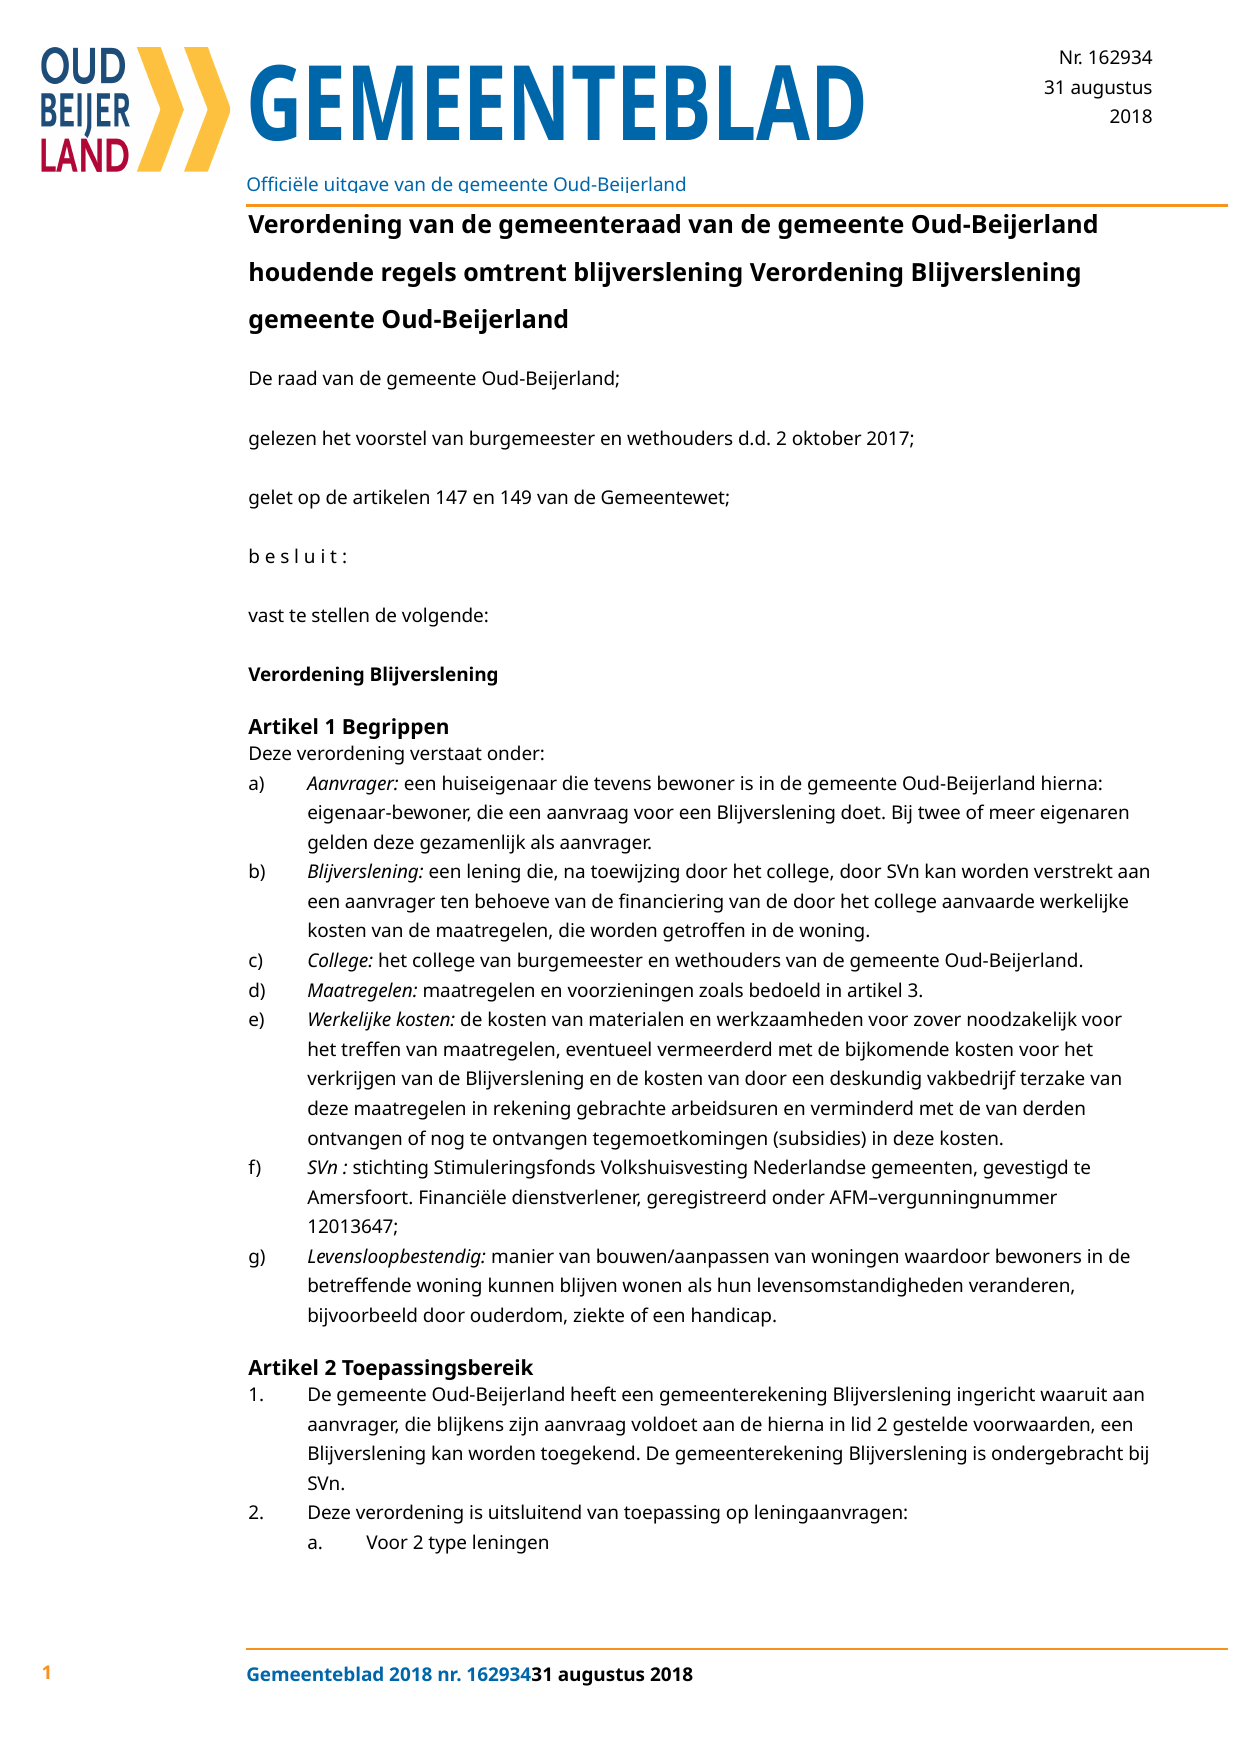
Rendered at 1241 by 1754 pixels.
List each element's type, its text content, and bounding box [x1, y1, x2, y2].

text vast te stellen de volgende: [248, 602, 1152, 628]
list Levensloopbestendig: manier van bouwen/aanpassen van woningen waardoor bewoners in de betreffende woning kunnen blijven wonen als hun levensomstandigheden veranderen, bijvoorbeeld door ouderdom, ziekte of een handicap. [248, 1243, 1152, 1328]
text gelet op de artikelen 147 en 149 van de Gemeentewet; [248, 484, 1152, 509]
text Verordening van de gemeenteraad van de gemeente Oud-Beijerland houdende regels omtrent blijverslening Verordening Blijverslening gemeente Oud-Beijerland [248, 207, 1152, 336]
list College: het college van burgemeester en wethouders van de gemeente Oud-Beijerland. [248, 947, 1152, 973]
text Artikel 1 Begrippen [248, 712, 1152, 740]
list SVn : stichting Stimuleringsfonds Volkshuisvesting Nederlandse gemeenten, gevestigd te Amersfoort. Financiële dienstverlener, geregistreerd onder AFM–vergunningnummer 12013647; [248, 1154, 1152, 1239]
list Deze verordening is uitsluitend van toepassing op leningaanvragen: [248, 1499, 1152, 1525]
text Artikel 2 Toepassingsbereik [248, 1353, 1152, 1381]
text b e s l u i t : [248, 543, 1152, 569]
picture [41, 47, 231, 172]
text Deze verordening verstaat onder: [248, 740, 1152, 766]
text gelezen het voorstel van burgemeester en wethouders d.d. 2 oktober 2017; [248, 425, 1152, 450]
list Blijverslening: een lening die, na toewijzing door het college, door SVn kan worden verstrekt aan een aanvrager ten behoeve van de financiering van de door het college aanvaarde werkelijke kosten van de maatregelen, die worden getroffen in de woning. [248, 858, 1152, 943]
text De raad van de gemeente Oud-Beijerland; [248, 366, 1152, 391]
list Aanvrager: een huiseigenaar die tevens bewoner is in de gemeente Oud-Beijerland hierna: eigenaar-bewoner, die een aanvraag voor een Blijverslening doet. Bij twee of meer eigenaren gelden deze gezamenlijk als aanvrager. [248, 770, 1152, 855]
text Verordening Blijverslening [248, 661, 1152, 687]
list Voor 2 type leningen [307, 1529, 1152, 1555]
list De gemeente Oud-Beijerland heeft een gemeenterekening Blijverslening ingericht waaruit aan aanvrager, die blijkens zijn aanvraag voldoet aan de hierna in lid 2 gestelde voorwaarden, een Blijverslening kan worden toegekend. De gemeenterekening Blijverslening is ondergebracht bij SVn. [248, 1381, 1152, 1496]
list Werkelijke kosten: de kosten van materialen en werkzaamheden voor zover noodzakelijk voor het treffen van maatregelen, eventueel vermeerderd met de bijkomende kosten voor het verkrijgen van de Blijverslening en de kosten van door een deskundig vakbedrijf terzake van deze maatregelen in rekening gebrachte arbeidsuren en verminderd met de van derden ontvangen of nog te ontvangen tegemoetkomingen (subsidies) in deze kosten. [248, 1006, 1152, 1151]
list Maatregelen: maatregelen en voorzieningen zoals bedoeld in artikel 3. [248, 977, 1152, 1003]
